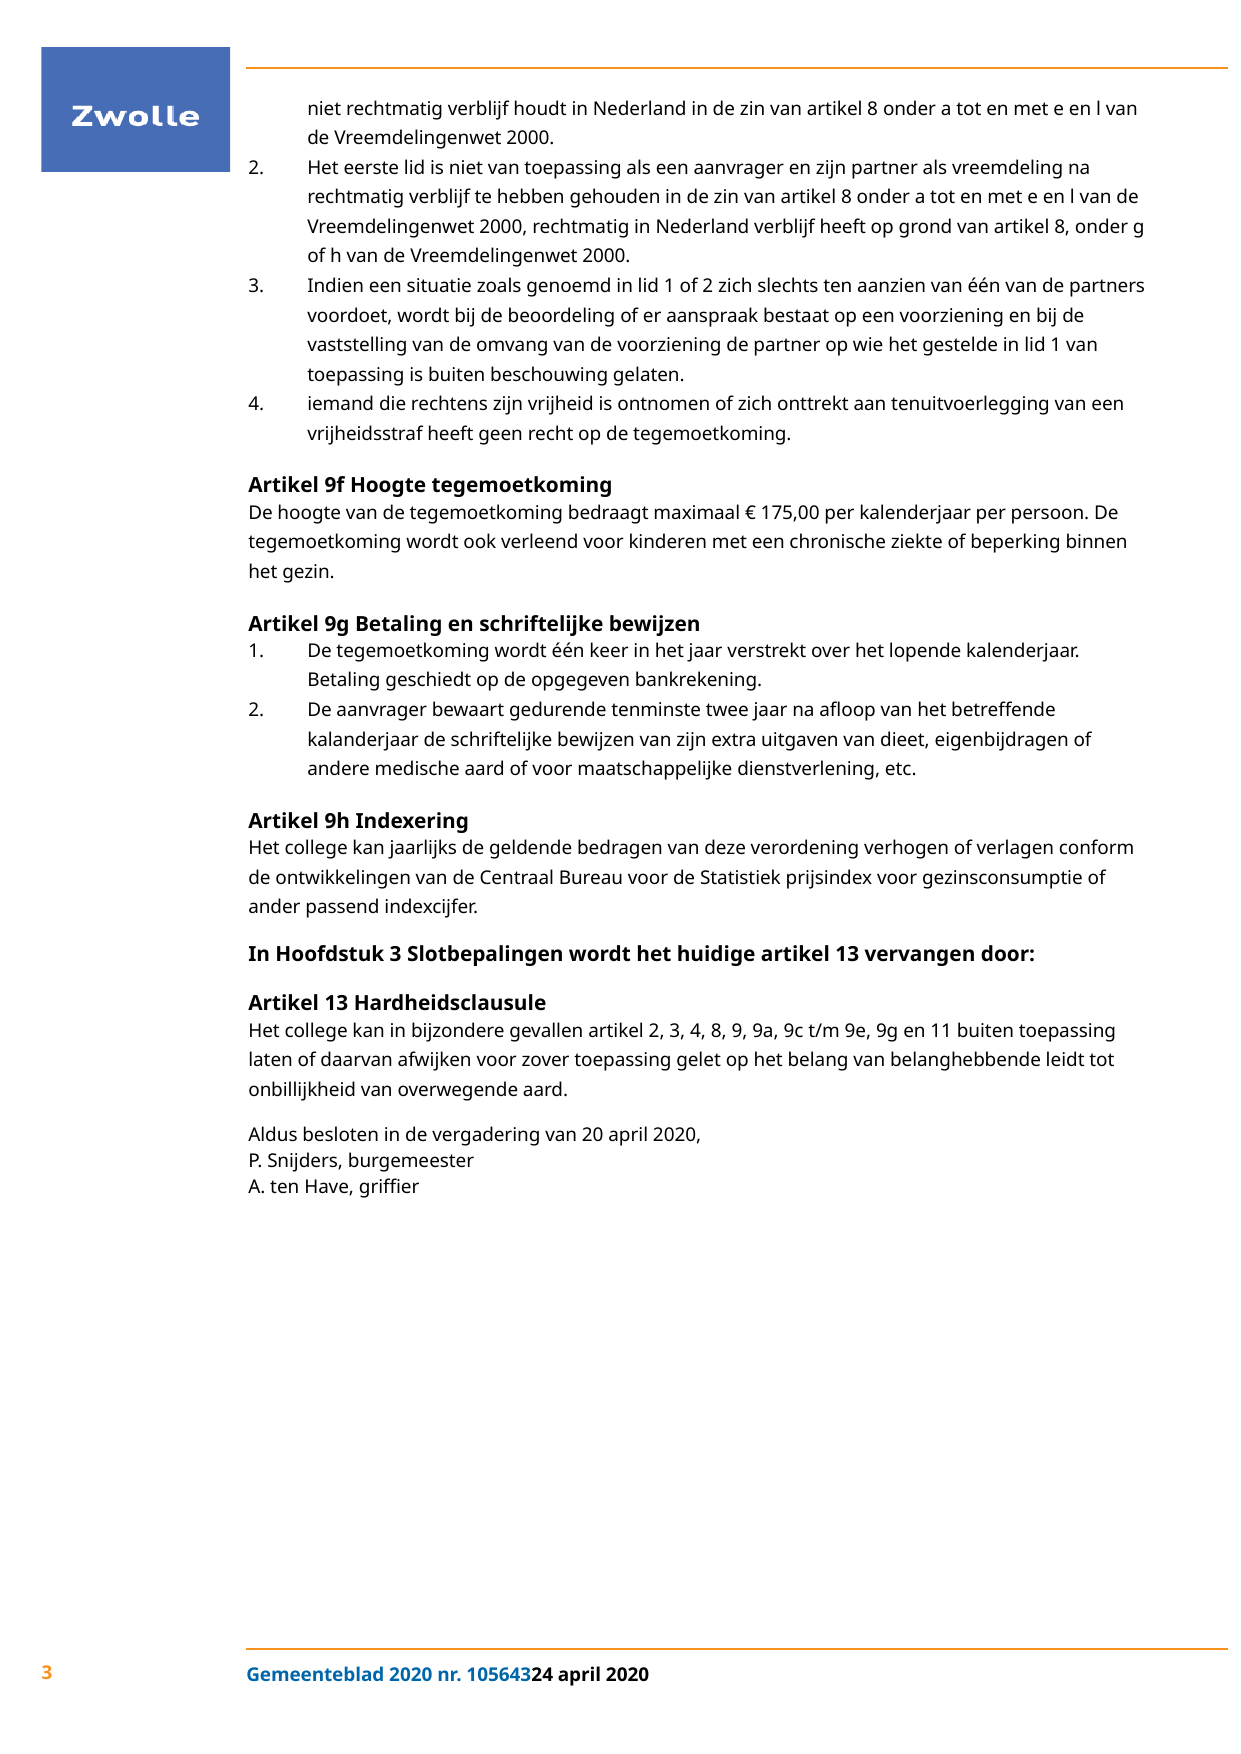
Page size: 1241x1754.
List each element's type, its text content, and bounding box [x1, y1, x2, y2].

list Indien een situatie zoals genoemd in lid 1 of 2 zich slechts ten aanzien van één van de partners voordoet, wordt bij de beoordeling of er aanspraak bestaat op een voorziening en bij de vaststelling van de omvang van de voorziening de partner op wie het gestelde in lid 1 van toepassing is buiten beschouwing gelaten. [248, 272, 1152, 387]
text Artikel 9g Betaling en schriftelijke bewijzen [248, 609, 1152, 637]
text A. ten Have, griffier [248, 1173, 1152, 1199]
list Het eerste lid is niet van toepassing als een aanvrager en zijn partner als vreemdeling na rechtmatig verblijf te hebben gehouden in de zin van artikel 8 onder a tot en met e en l van de Vreemdelingenwet 2000, rechtmatig in Nederland verblijf heeft op grond van artikel 8, onder g of h van de Vreemdelingenwet 2000. [248, 154, 1152, 268]
text Het college kan jaarlijks de geldende bedragen van deze verordening verhogen of verlagen conform de ontwikkelingen van de Centraal Bureau voor de Statistiek prijsindex voor gezinsconsumptie of ander passend indexcijfer. [248, 834, 1152, 919]
text In Hoofdstuk 3 Slotbepalingen wordt het huidige artikel 13 vervangen door: [248, 939, 1152, 967]
list iemand die rechtens zijn vrijheid is ontnomen of zich onttrekt aan tenuitvoerlegging van een vrijheidsstraf heeft geen recht op de tegemoetkoming. [248, 391, 1152, 446]
text Aldus besloten in de vergadering van 20 april 2020, [248, 1122, 1152, 1147]
text Artikel 9f Hoogte tegemoetkoming [248, 471, 1152, 499]
list niet rechtmatig verblijf houdt in Nederland in de zin van artikel 8 onder a tot en met e en l van de Vreemdelingenwet 2000. [248, 95, 1152, 150]
text Artikel 13 Hardheidsclausule [248, 988, 1152, 1017]
text P. Snijders, burgemeester [248, 1147, 1152, 1173]
text Artikel 9h Indexering [248, 806, 1152, 834]
text De hoogte van de tegemoetkoming bedraagt maximaal € 175,00 per kalenderjaar per persoon. De tegemoetkoming wordt ook verleend voor kinderen met een chronische ziekte of beperking binnen het gezin. [248, 499, 1152, 584]
text Het college kan in bijzondere gevallen artikel 2, 3, 4, 8, 9, 9a, 9c t/m 9e, 9g en 11 buiten toepassing laten of daarvan afwijken voor zover toepassing gelet op het belang van belanghebbende leidt tot onbillijkheid van overwegende aard. [248, 1017, 1152, 1102]
list De tegemoetkoming wordt één keer in het jaar verstrekt over het lopende kalenderjaar. Betaling geschiedt op de opgegeven bankrekening. [248, 637, 1152, 692]
picture [41, 47, 231, 172]
list De aanvrager bewaart gedurende tenminste twee jaar na afloop van het betreffende kalanderjaar de schriftelijke bewijzen van zijn extra uitgaven van dieet, eigenbijdragen of andere medische aard of voor maatschappelijke dienstverlening, etc. [248, 696, 1152, 781]
